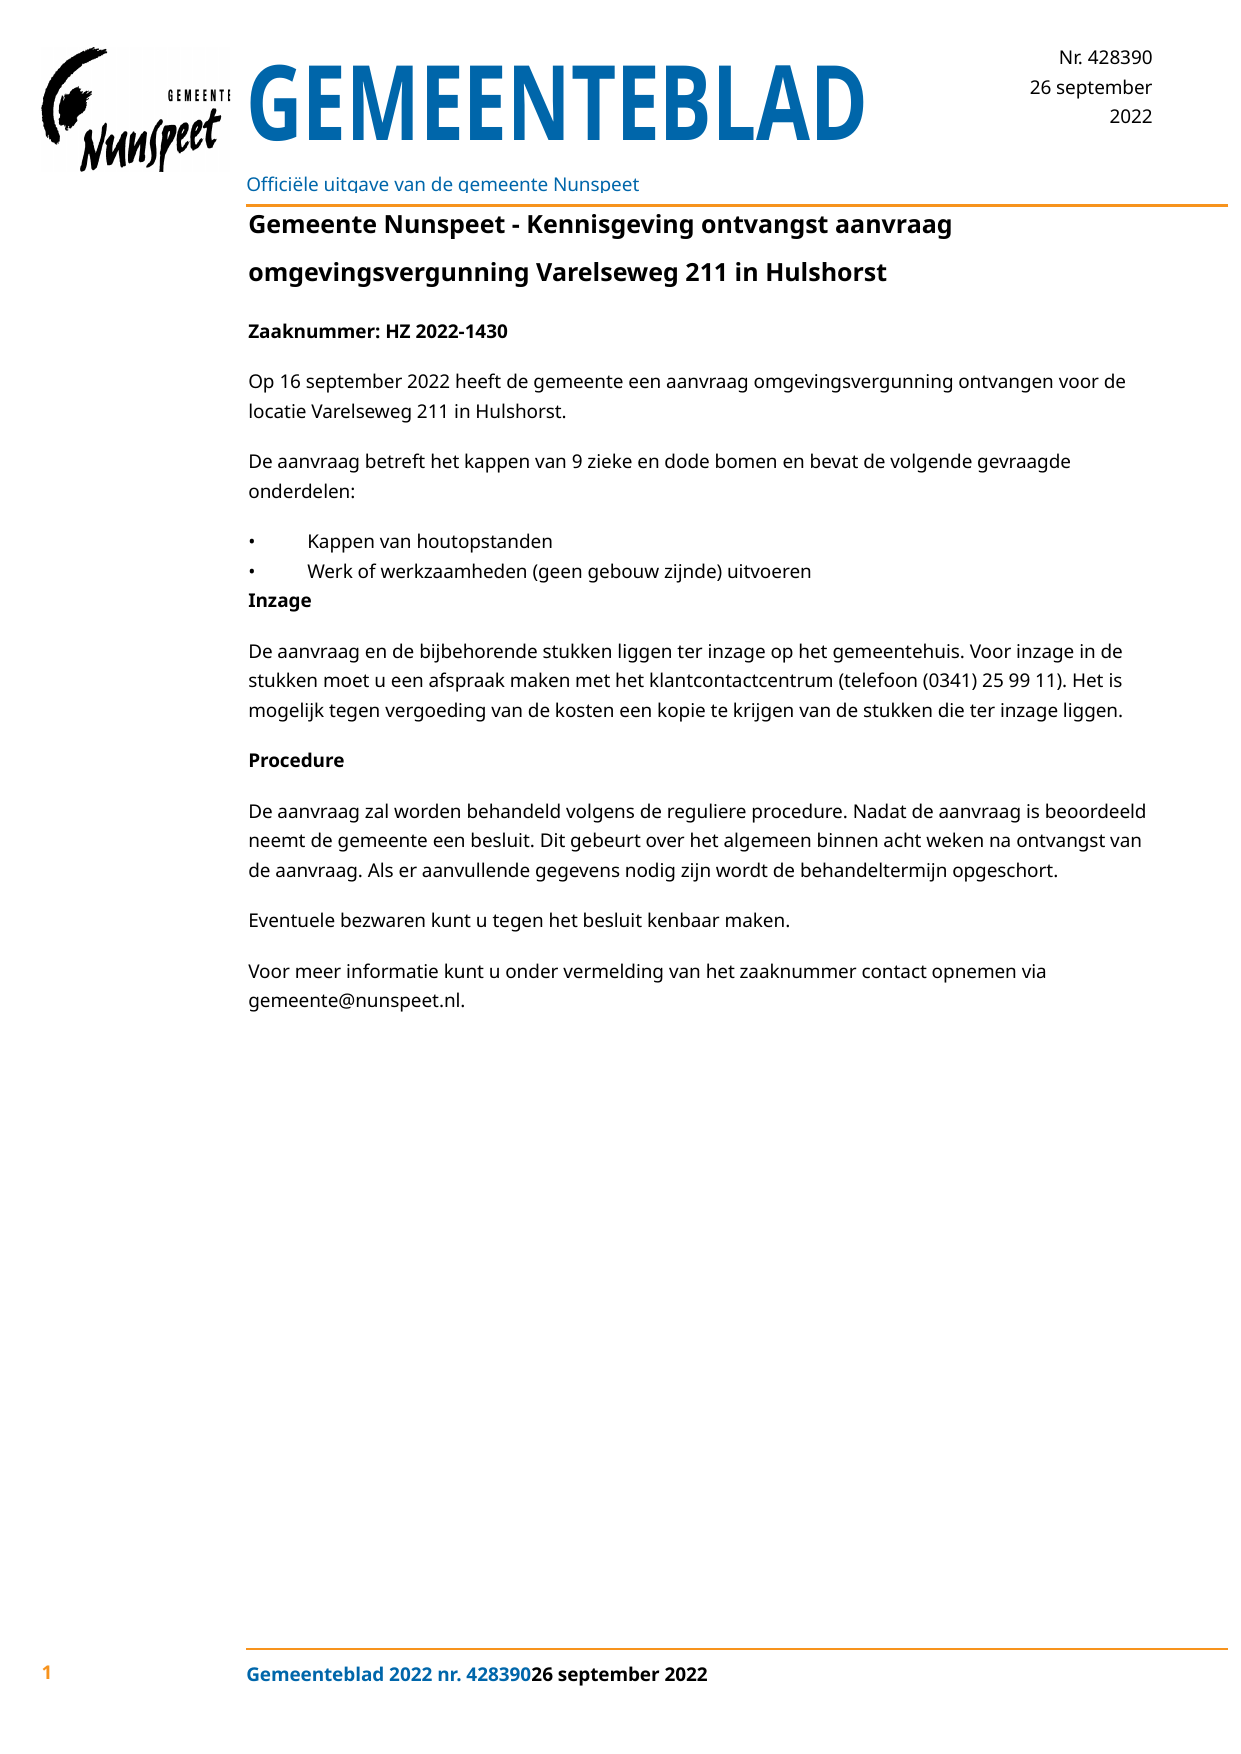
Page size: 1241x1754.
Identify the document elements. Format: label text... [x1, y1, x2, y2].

text Eventuele bezwaren kunt u tegen het besluit kenbaar maken. [248, 907, 1152, 933]
text Procedure [248, 747, 1152, 773]
text Voor meer informatie kunt u onder vermelding van het zaaknummer contact opnemen via gemeente@nunspeet.nl. [248, 958, 1152, 1013]
text Inzage [248, 587, 1152, 613]
list Kappen van houtopstanden [248, 528, 1152, 554]
text De aanvraag betreft het kappen van 9 zieke en dode bomen en bevat de volgende gevraagde onderdelen: [248, 448, 1152, 504]
text De aanvraag en de bijbehorende stukken liggen ter inzage op het gemeentehuis. Voor inzage in de stukken moet u een afspraak maken met het klantcontactcentrum (telefoon (0341) 25 99 11). Het is mogelijk tegen vergoeding van de kosten een kopie te krijgen van de stukken die ter inzage liggen. [248, 638, 1152, 723]
text Zaaknummer: HZ 2022-1430 [248, 318, 1152, 344]
picture [41, 47, 231, 172]
text Gemeente Nunspeet - Kennisgeving ontvangst aanvraag omgevingsvergunning Varelseweg 211 in Hulshorst [248, 207, 1152, 288]
text Op 16 september 2022 heeft de gemeente een aanvraag omgevingsvergunning ontvangen voor de locatie Varelseweg 211 in Hulshorst. [248, 368, 1152, 424]
text De aanvraag zal worden behandeld volgens de reguliere procedure. Nadat de aanvraag is beoordeeld neemt de gemeente een besluit. Dit gebeurt over het algemeen binnen acht weken na ontvangst van de aanvraag. Als er aanvullende gegevens nodig zijn wordt de behandeltermijn opgeschort. [248, 798, 1152, 883]
list Werk of werkzaamheden (geen gebouw zijnde) uitvoeren [248, 558, 1152, 584]
